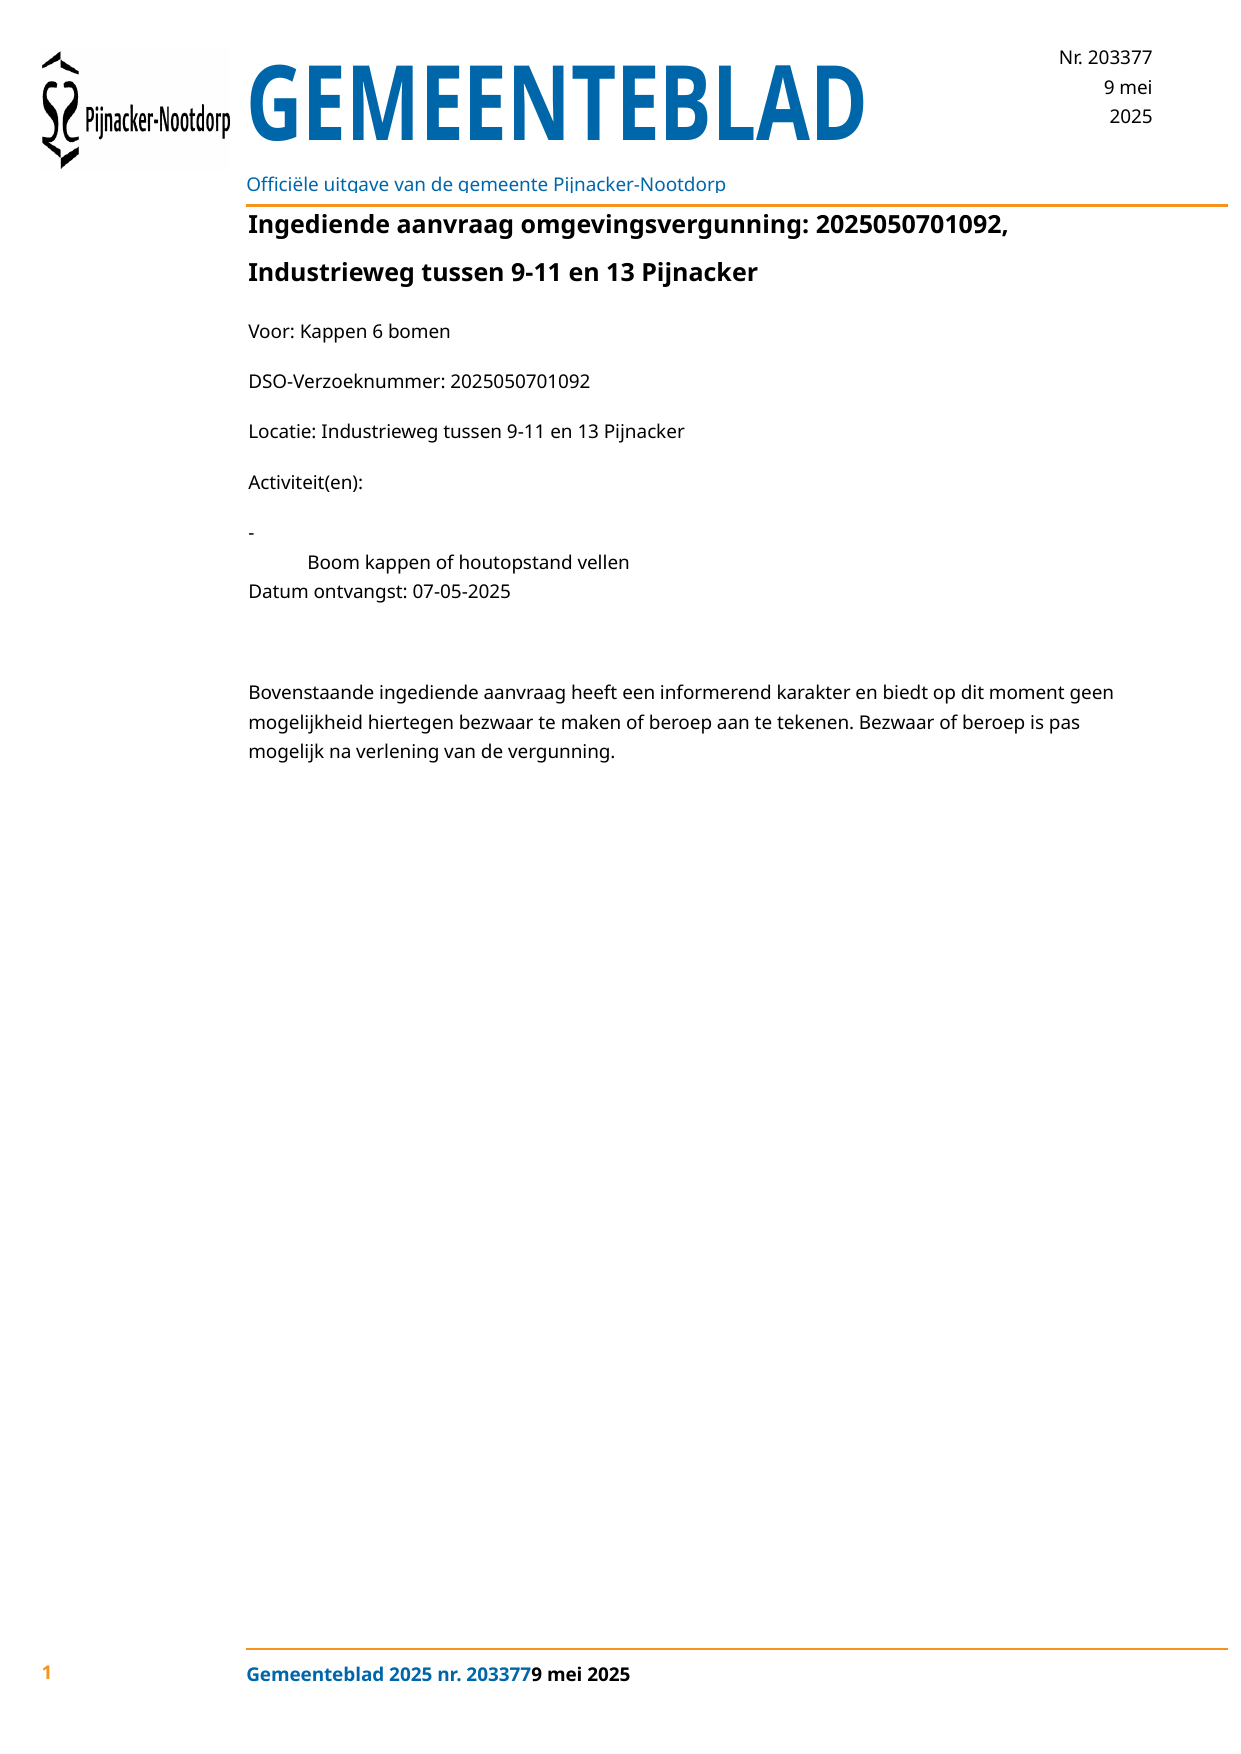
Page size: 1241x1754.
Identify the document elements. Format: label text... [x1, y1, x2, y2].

text Voor: Kappen 6 bomen [248, 318, 1152, 344]
list Boom kappen of houtopstand vellen [248, 549, 1152, 575]
text Datum ontvangst: 07-05-2025 [248, 579, 1152, 604]
text Activiteit(en): [248, 469, 1152, 495]
text Ingediende aanvraag omgevingsvergunning: 2025050701092, Industrieweg tussen 9-11 en 13 Pijnacker [248, 207, 1152, 288]
text DSO-Verzoeknummer: 2025050701092 [248, 368, 1152, 394]
picture [41, 47, 231, 172]
text Bovenstaande ingediende aanvraag heeft een informerend karakter en biedt op dit moment geen mogelijkheid hiertegen bezwaar te maken of beroep aan te tekenen. Bezwaar of beroep is pas mogelijk na verlening van de vergunning. [248, 679, 1152, 764]
text Locatie: Industrieweg tussen 9-11 en 13 Pijnacker [248, 419, 1152, 444]
